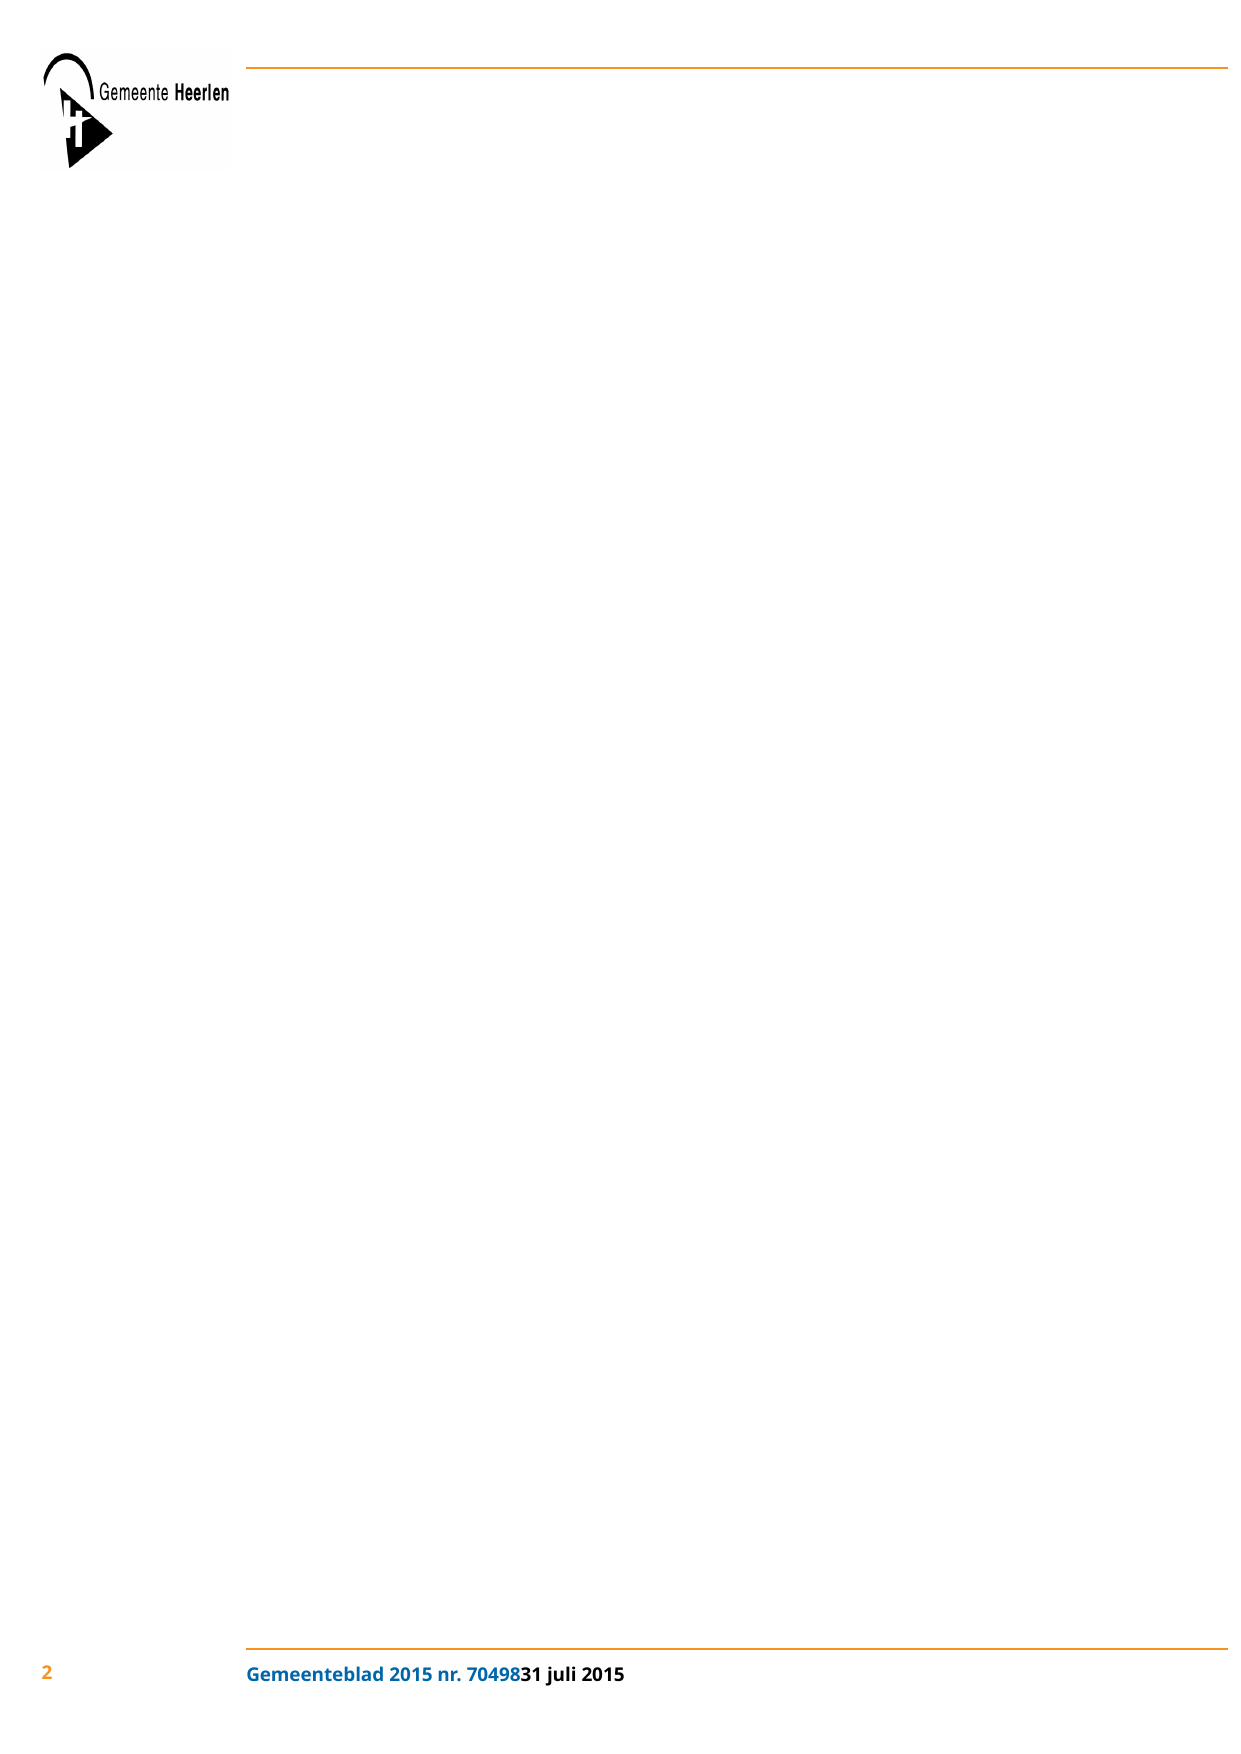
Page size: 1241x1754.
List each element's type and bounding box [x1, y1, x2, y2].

picture [41, 47, 231, 172]
